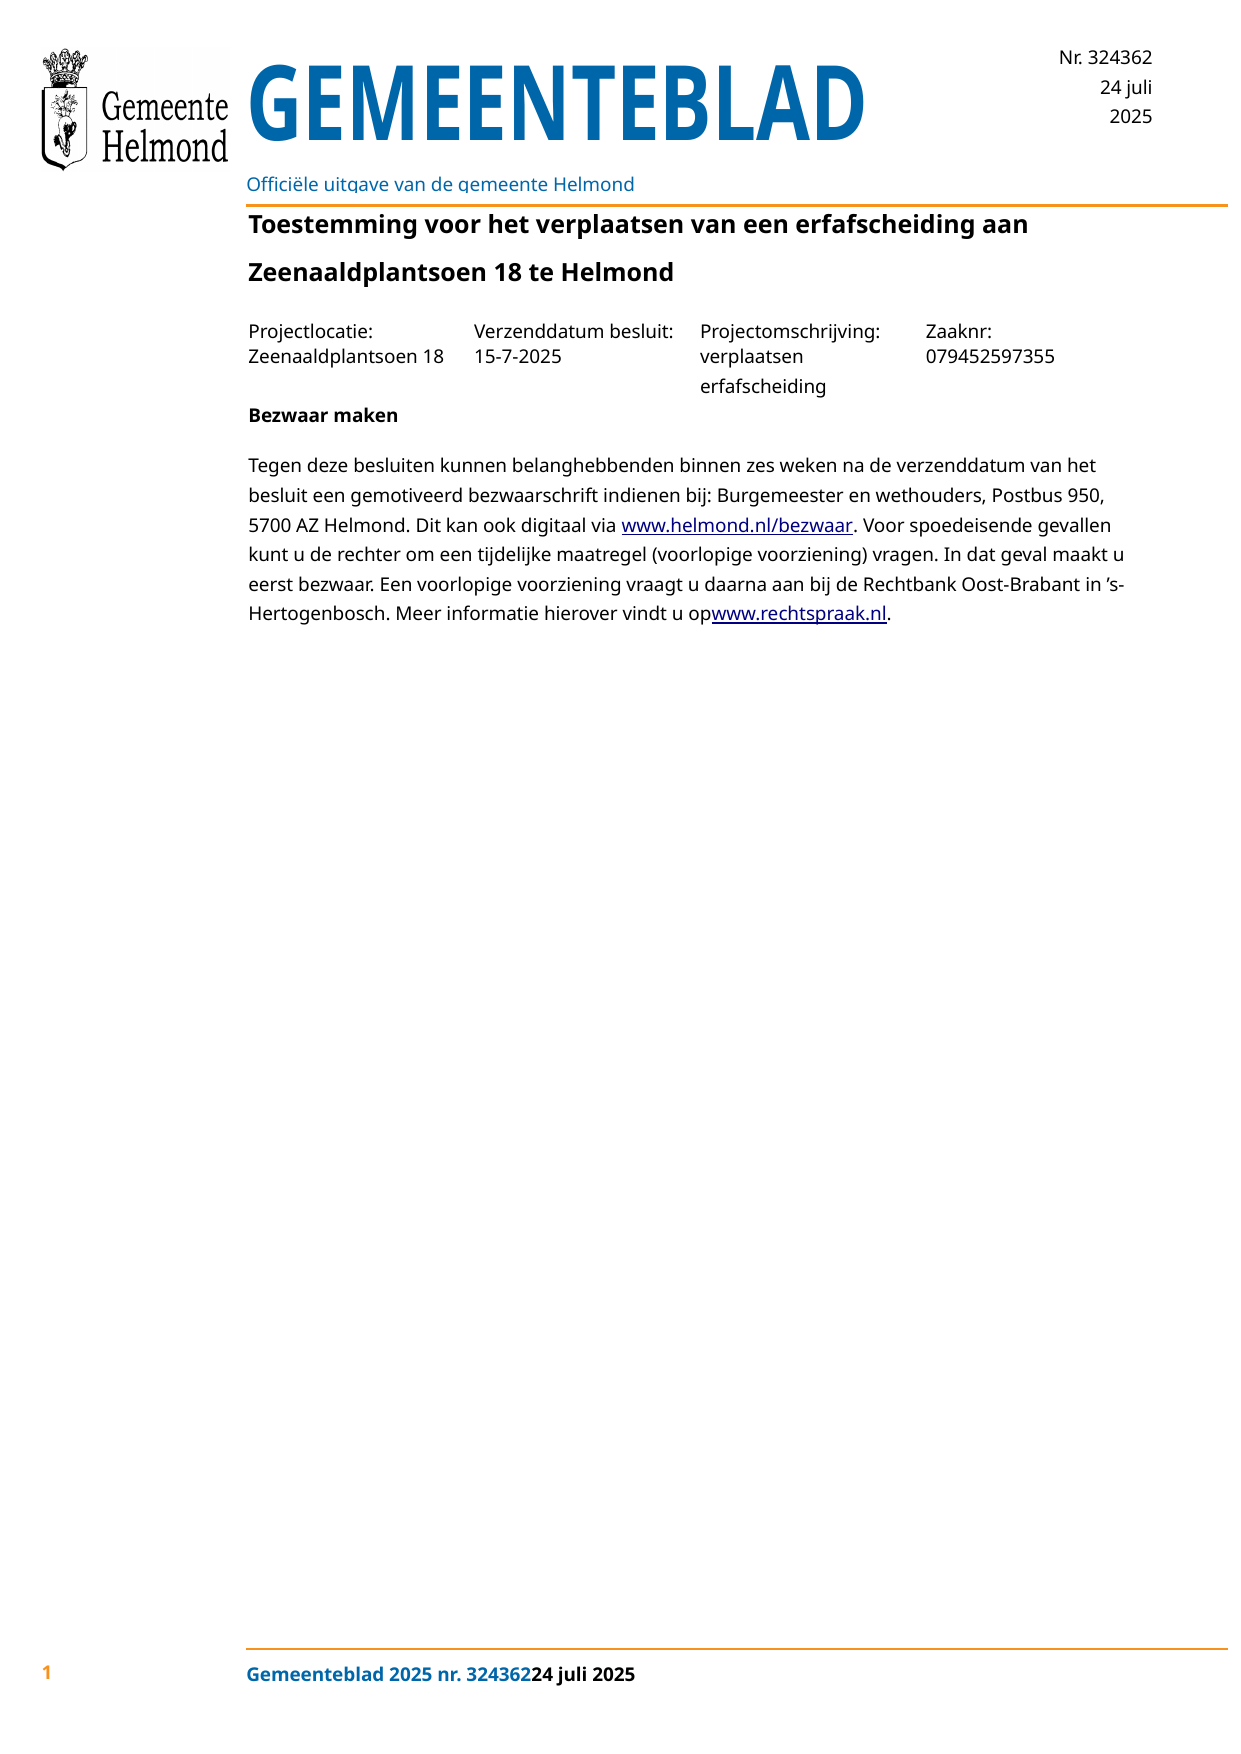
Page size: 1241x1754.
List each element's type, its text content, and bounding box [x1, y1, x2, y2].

picture [41, 47, 231, 172]
table_header Zaaknr: [926, 318, 1152, 344]
table_header Verzenddatum besluit: [474, 318, 700, 344]
table_header Projectomschrijving: [700, 318, 926, 344]
table_cell Zeenaaldplantsoen 18 [248, 344, 474, 399]
table_header Projectlocatie: [248, 318, 474, 344]
table_cell verplaatsen erfafscheiding [700, 344, 926, 399]
text Tegen deze besluiten kunnen belanghebbenden binnen zes weken na de verzenddatum van het besluit een gemotiveerd bezwaarschrift indienen bij: Burgemeester en wethouders, Postbus 950, 5700 AZ Helmond. Dit kan ook digitaal via www.helmond.nl/bezwaar. Voor spoedeisende gevallen kunt u de rechter om een tijdelijke maatregel (voorlopige voorziening) vragen. In dat geval maakt u eerst bezwaar. Een voorlopige voorziening vraagt u daarna aan bij de Rechtbank Oost-Brabant in ’s-Hertogenbosch. Meer informatie hierover vindt u opwww.rechtspraak.nl. [248, 453, 1152, 626]
text Toestemming voor het verplaatsen van een erfafscheiding aan Zeenaaldplantsoen 18 te Helmond [248, 207, 1152, 288]
table_cell 079452597355 [926, 344, 1152, 399]
table_cell 15-7-2025 [474, 344, 700, 399]
text Bezwaar maken [248, 402, 1152, 428]
